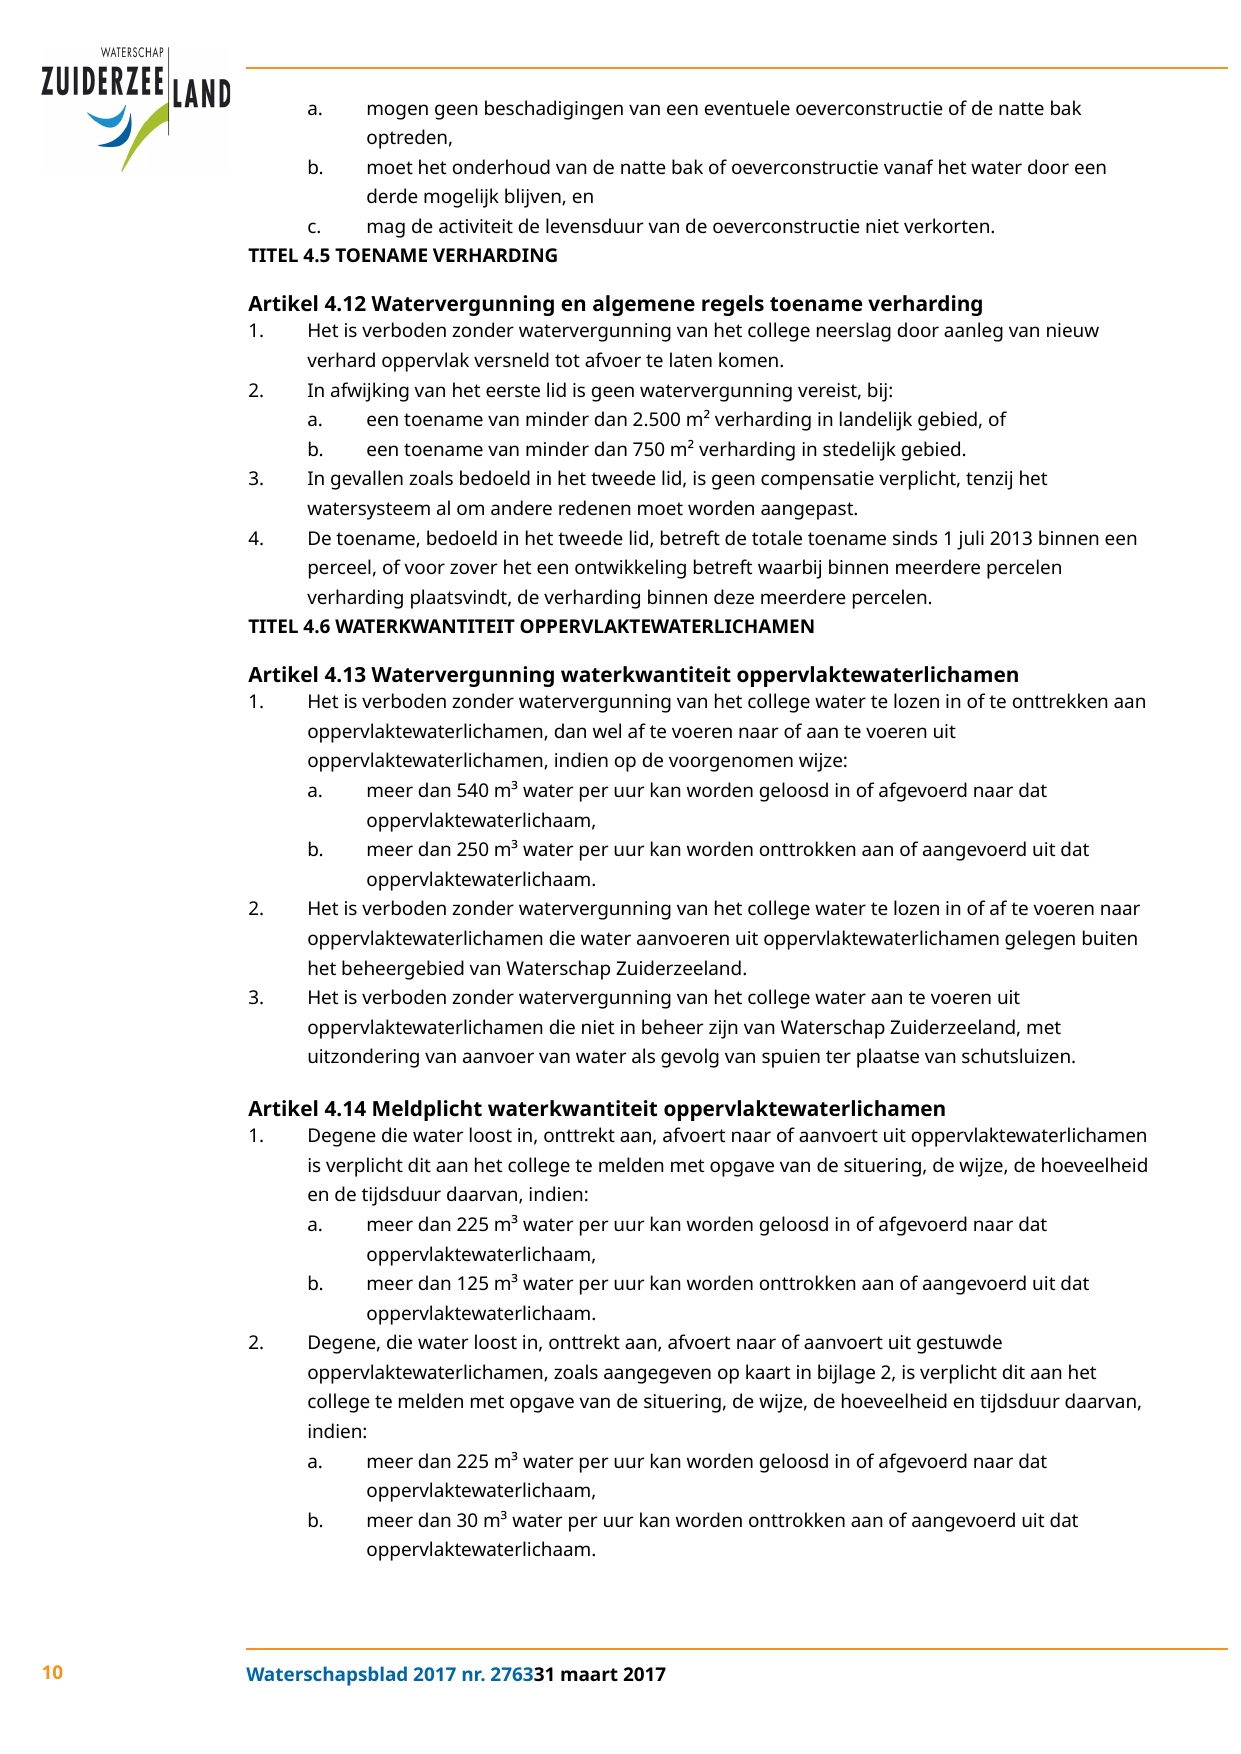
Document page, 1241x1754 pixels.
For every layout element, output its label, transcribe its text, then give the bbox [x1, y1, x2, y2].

list moet het onderhoud van de natte bak of oeverconstructie vanaf het water door een derde mogelijk blijven, en [307, 154, 1152, 209]
text Artikel 4.12 Watervergunning en algemene regels toename verharding [248, 289, 1152, 318]
list In afwijking van het eerste lid is geen watervergunning vereist, bij: [248, 377, 1152, 403]
text TITEL 4.6 WATERKWANTITEIT OPPERVLAKTEWATERLICHAMEN [248, 613, 1152, 639]
list Het is verboden zonder watervergunning van het college water aan te voeren uit oppervlaktewaterlichamen die niet in beheer zijn van Waterschap Zuiderzeeland, met uitzondering van aanvoer van water als gevolg van spuien ter plaatse van schutsluizen. [248, 984, 1152, 1069]
list mogen geen beschadigingen van een eventuele oeverconstructie of de natte bak optreden, [307, 95, 1152, 150]
list een toename van minder dan 2.500 m² verharding in landelijk gebied, of [307, 406, 1152, 432]
list Degene die water loost in, onttrekt aan, afvoert naar of aanvoert uit oppervlaktewaterlichamen is verplicht dit aan het college te melden met opgave van de situering, de wijze, de hoeveelheid en de tijdsduur daarvan, indien: [248, 1122, 1152, 1207]
list In gevallen zoals bedoeld in het tweede lid, is geen compensatie verplicht, tenzij het watersysteem al om andere redenen moet worden aangepast. [248, 466, 1152, 521]
list meer dan 30 m³ water per uur kan worden onttrokken aan of aangevoerd uit dat oppervlaktewaterlichaam. [307, 1507, 1152, 1562]
list meer dan 225 m³ water per uur kan worden geloosd in of afgevoerd naar dat oppervlaktewaterlichaam, [307, 1211, 1152, 1266]
list Het is verboden zonder watervergunning van het college water te lozen in of af te voeren naar oppervlaktewaterlichamen die water aanvoeren uit oppervlaktewaterlichamen gelegen buiten het beheergebied van Waterschap Zuiderzeeland. [248, 896, 1152, 981]
list een toename van minder dan 750 m² verharding in stedelijk gebied. [307, 436, 1152, 462]
list mag de activiteit de levensduur van de oeverconstructie niet verkorten. [307, 213, 1152, 239]
list meer dan 540 m³ water per uur kan worden geloosd in of afgevoerd naar dat oppervlaktewaterlichaam, [307, 777, 1152, 833]
list meer dan 225 m³ water per uur kan worden geloosd in of afgevoerd naar dat oppervlaktewaterlichaam, [307, 1448, 1152, 1503]
text TITEL 4.5 TOENAME VERHARDING [248, 243, 1152, 268]
text Artikel 4.13 Watervergunning waterkwantiteit oppervlaktewaterlichamen [248, 660, 1152, 688]
list De toename, bedoeld in het tweede lid, betreft de totale toename sinds 1 juli 2013 binnen een perceel, of voor zover het een ontwikkeling betreft waarbij binnen meerdere percelen verharding plaatsvindt, de verharding binnen deze meerdere percelen. [248, 525, 1152, 610]
list meer dan 250 m³ water per uur kan worden onttrokken aan of aangevoerd uit dat oppervlaktewaterlichaam. [307, 836, 1152, 892]
text Artikel 4.14 Meldplicht waterkwantiteit oppervlaktewaterlichamen [248, 1094, 1152, 1122]
list Degene, die water loost in, onttrekt aan, afvoert naar of aanvoert uit gestuwde oppervlaktewaterlichamen, zoals aangegeven op kaart in bijlage 2, is verplicht dit aan het college te melden met opgave van de situering, de wijze, de hoeveelheid en tijdsduur daarvan, indien: [248, 1329, 1152, 1444]
list Het is verboden zonder watervergunning van het college neerslag door aanleg van nieuw verhard oppervlak versneld tot afvoer te laten komen. [248, 318, 1152, 373]
list Het is verboden zonder watervergunning van het college water te lozen in of te onttrekken aan oppervlaktewaterlichamen, dan wel af te voeren naar of aan te voeren uit oppervlaktewaterlichamen, indien op de voorgenomen wijze: [248, 688, 1152, 773]
picture [41, 47, 231, 172]
list meer dan 125 m³ water per uur kan worden onttrokken aan of aangevoerd uit dat oppervlaktewaterlichaam. [307, 1270, 1152, 1326]
